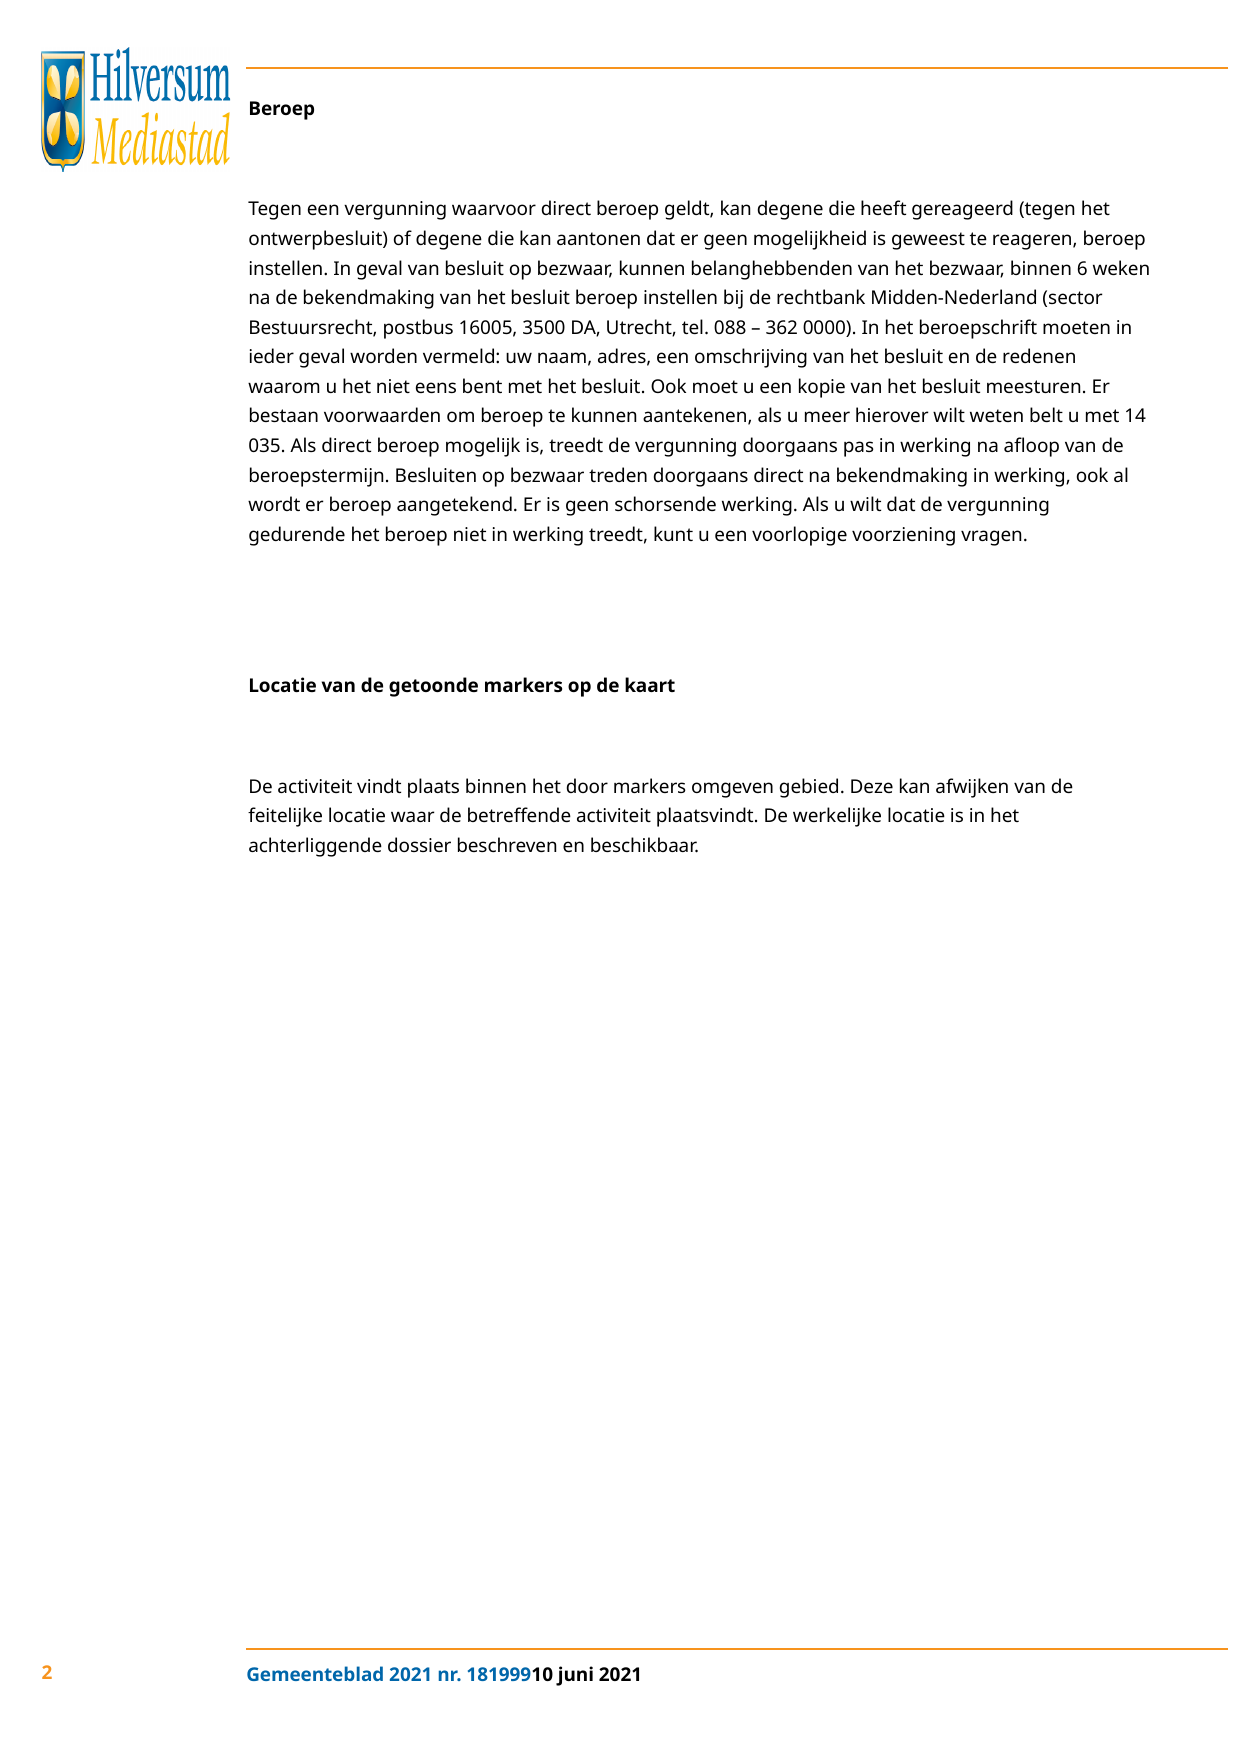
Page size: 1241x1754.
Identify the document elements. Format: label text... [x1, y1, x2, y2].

picture [41, 47, 231, 172]
text De activiteit vindt plaats binnen het door markers omgeven gebied. Deze kan afwijken van de feitelijke locatie waar de betreffende activiteit plaatsvindt. De werkelijke locatie is in het achterliggende dossier beschreven en beschikbaar. [248, 773, 1152, 858]
text Tegen een vergunning waarvoor direct beroep geldt, kan degene die heeft gereageerd (tegen het ontwerpbesluit) of degene die kan aantonen dat er geen mogelijkheid is geweest te reageren, beroep instellen. In geval van besluit op bezwaar, kunnen belanghebbenden van het bezwaar, binnen 6 weken na de bekendmaking van het besluit beroep instellen bij de rechtbank Midden-Nederland (sector Bestuursrecht, postbus 16005, 3500 DA, Utrecht, tel. 088 – 362 0000). In het beroepschrift moeten in ieder geval worden vermeld: uw naam, adres, een omschrijving van het besluit en de redenen waarom u het niet eens bent met het besluit. Ook moet u een kopie van het besluit meesturen. Er bestaan voorwaarden om beroep te kunnen aantekenen, als u meer hierover wilt weten belt u met 14 035. Als direct beroep mogelijk is, treedt de vergunning doorgaans pas in werking na afloop van de beroepstermijn. Besluiten op bezwaar treden doorgaans direct na bekendmaking in werking, ook al wordt er beroep aangetekend. Er is geen schorsende werking. Als u wilt dat de vergunning gedurende het beroep niet in werking treedt, kunt u een voorlopige voorziening vragen. [248, 196, 1152, 547]
text Beroep [248, 95, 1152, 121]
text Locatie van de getoonde markers op de kaart [248, 672, 1152, 698]
